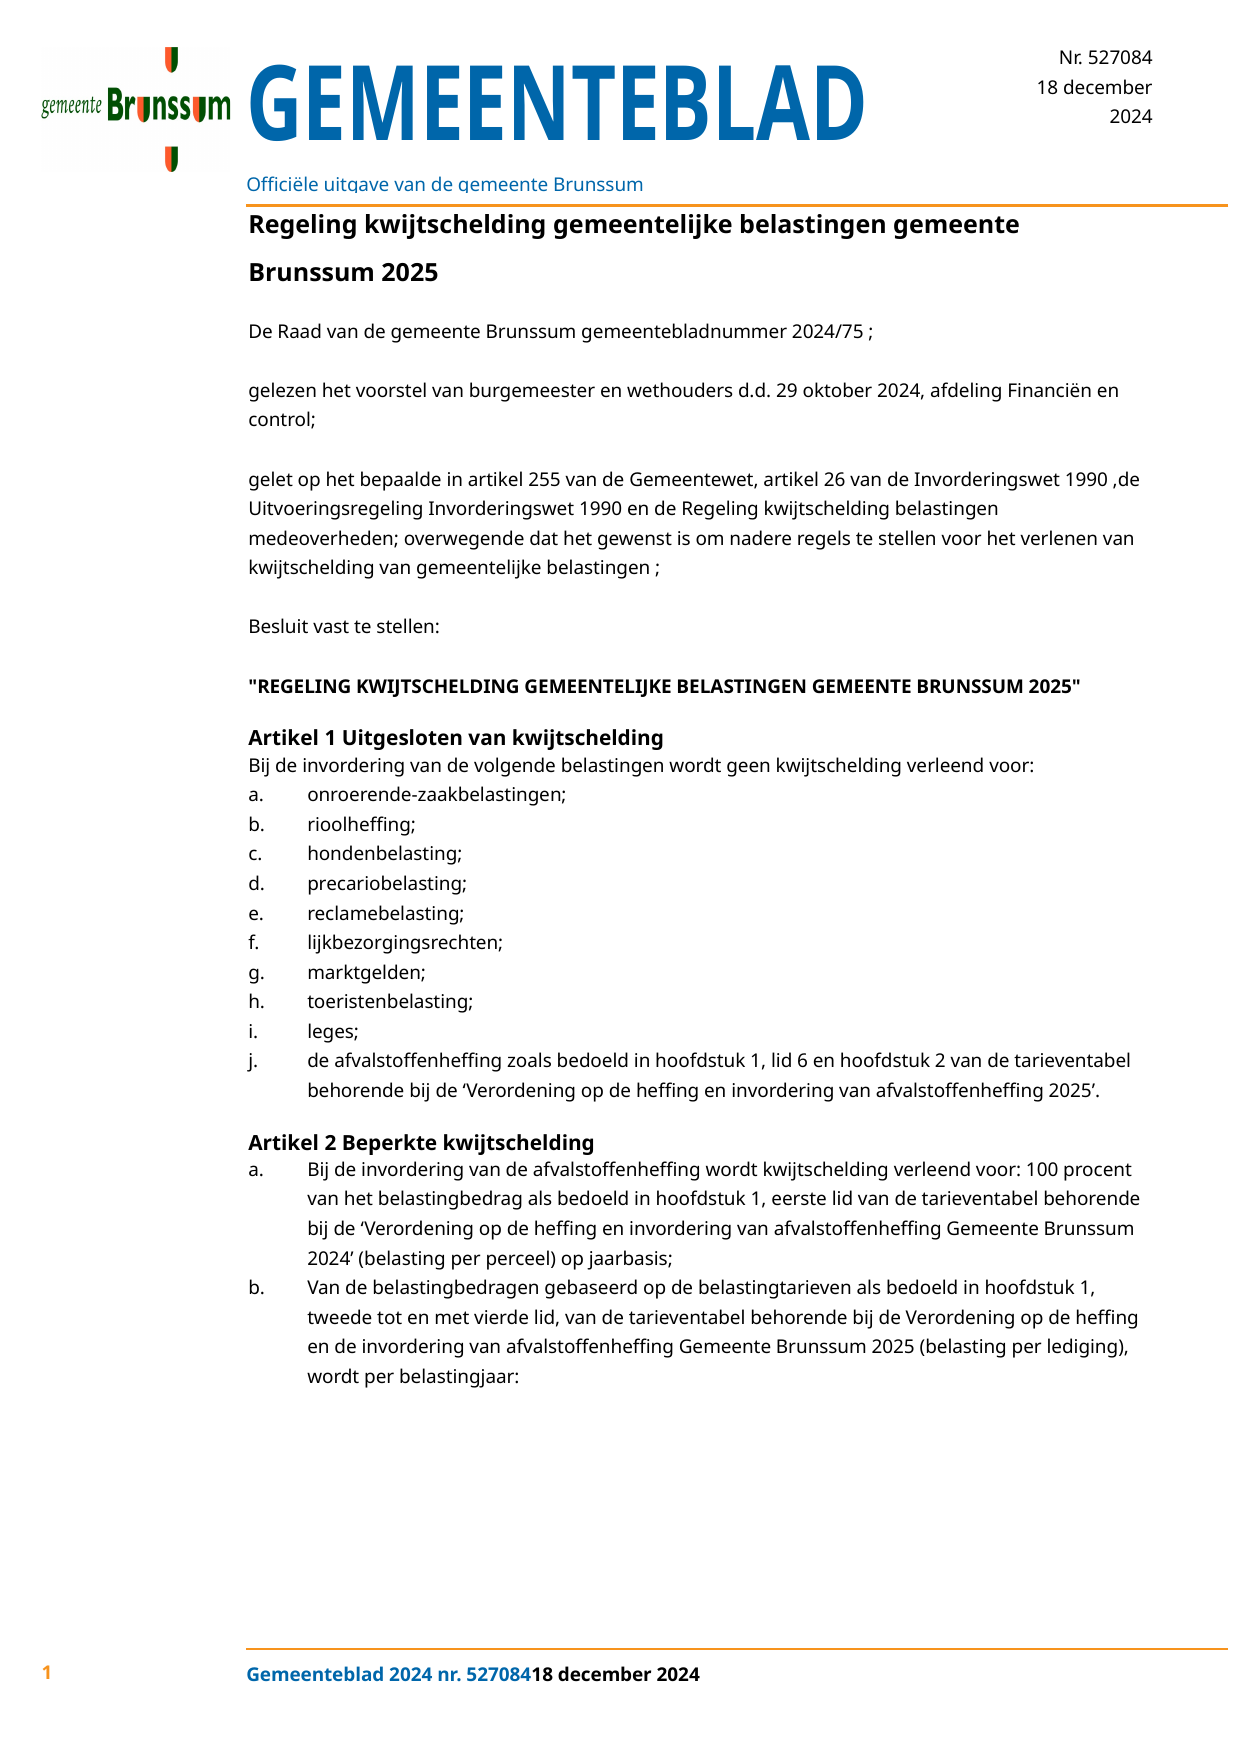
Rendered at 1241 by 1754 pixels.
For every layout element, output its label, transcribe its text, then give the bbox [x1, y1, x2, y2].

text gelet op het bepaalde in artikel 255 van de Gemeentewet, artikel 26 van de Invorderingswet 1990 ,de Uitvoeringsregeling Invorderingswet 1990 en de Regeling kwijtschelding belastingen medeoverheden; overwegende dat het gewenst is om nadere regels te stellen voor het verlenen van kwijtschelding van gemeentelijke belastingen ; [248, 466, 1152, 580]
list precariobelasting; [248, 870, 1152, 896]
list toeristenbelasting; [248, 988, 1152, 1014]
list reclamebelasting; [248, 900, 1152, 925]
text Regeling kwijtschelding gemeentelijke belastingen gemeente Brunssum 2025 [248, 207, 1152, 288]
text Artikel 1 Uitgesloten van kwijtschelding [248, 723, 1152, 752]
text Bij de invordering van de volgende belastingen wordt geen kwijtschelding verleend voor: [248, 752, 1152, 777]
text gelezen het voorstel van burgemeester en wethouders d.d. 29 oktober 2024, afdeling Financiën en control; [248, 377, 1152, 432]
list lijkbezorgingsrechten; [248, 929, 1152, 955]
text De Raad van de gemeente Brunssum gemeentebladnummer 2024/75 ; [248, 318, 1152, 344]
picture [41, 47, 231, 172]
list marktgelden; [248, 959, 1152, 984]
list hondenbelasting; [248, 841, 1152, 866]
text Artikel 2 Beperkte kwijtschelding [248, 1128, 1152, 1156]
list rioolheffing; [248, 811, 1152, 837]
list onroerende-zaakbelastingen; [248, 781, 1152, 807]
list de afvalstoffenheffing zoals bedoeld in hoofdstuk 1, lid 6 en hoofdstuk 2 van de tarieventabel behorende bij de ‘Verordening op de heffing en invordering van afvalstoffenheffing 2025’. [248, 1048, 1152, 1103]
list Bij de invordering van de afvalstoffenheffing wordt kwijtschelding verleend voor: 100 procent van het belastingbedrag als bedoeld in hoofdstuk 1, eerste lid van de tarieventabel behorende bij de ‘Verordening op de heffing en invordering van afvalstoffenheffing Gemeente Brunssum 2024’ (belasting per perceel) op jaarbasis; [248, 1156, 1152, 1271]
text "REGELING KWIJTSCHELDING GEMEENTELIJKE BELASTINGEN GEMEENTE BRUNSSUM 2025" [248, 673, 1152, 699]
list leges; [248, 1018, 1152, 1044]
list Van de belastingbedragen gebaseerd op de belastingtarieven als bedoeld in hoofdstuk 1, tweede tot en met vierde lid, van de tarieventabel behorende bij de Verordening op de heffing en de invordering van afvalstoffenheffing Gemeente Brunssum 2025 (belasting per lediging), wordt per belastingjaar: [248, 1274, 1152, 1389]
text Besluit vast te stellen: [248, 614, 1152, 639]
